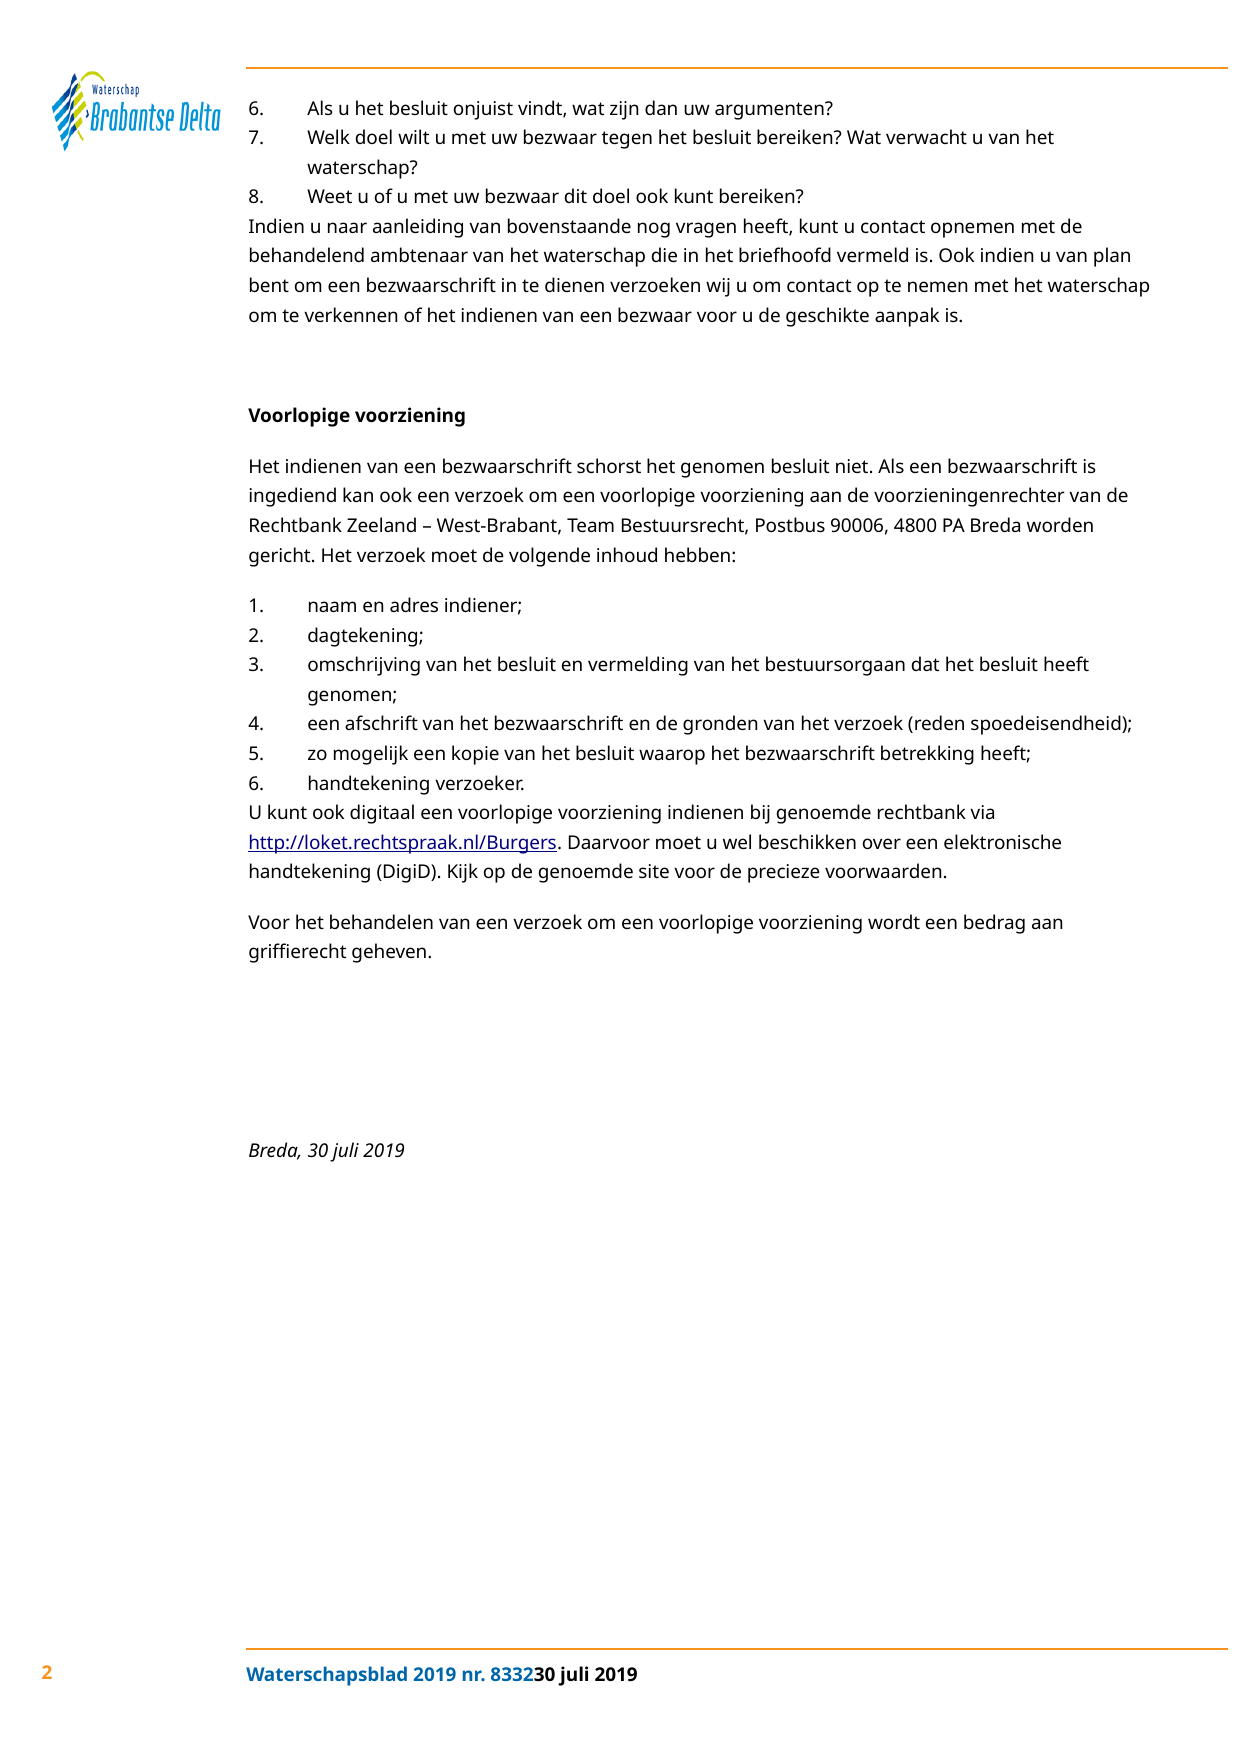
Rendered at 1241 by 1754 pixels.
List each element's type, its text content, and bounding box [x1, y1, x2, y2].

picture [41, 47, 231, 172]
text Indien u naar aanleiding van bovenstaande nog vragen heeft, kunt u contact opnemen met de behandelend ambtenaar van het waterschap die in het briefhoofd vermeld is. Ook indien u van plan bent om een bezwaarschrift in te dienen verzoeken wij u om contact op te nemen met het waterschap om te verkennen of het indienen van een bezwaar voor u de geschikte aanpak is. [248, 213, 1152, 328]
text Het indienen van een bezwaarschrift schorst het genomen besluit niet. Als een bezwaarschrift is ingediend kan ook een verzoek om een voorlopige voorziening aan de voorzieningenrechter van de Rechtbank Zeeland – West-Brabant, Team Bestuursrecht, Postbus 90006, 4800 PA Breda worden gericht. Het verzoek moet de volgende inhoud hebben: [248, 453, 1152, 568]
text Voor het behandelen van een verzoek om een voorlopige voorziening wordt een bedrag aan griffierecht geheven. [248, 909, 1152, 964]
text Breda, 30 juli 2019 [248, 1138, 1152, 1163]
list omschrijving van het besluit en vermelding van het bestuursorgaan dat het besluit heeft genomen; [248, 651, 1152, 707]
list naam en adres indiener; [248, 592, 1152, 618]
list dagtekening; [248, 622, 1152, 648]
list een afschrift van het bezwaarschrift en de gronden van het verzoek (reden spoedeisendheid); [248, 711, 1152, 736]
list Weet u of u met uw bezwaar dit doel ook kunt bereiken? [248, 183, 1152, 209]
list handtekening verzoeker. [248, 770, 1152, 796]
text Voorlopige voorziening [248, 403, 1152, 428]
list Welk doel wilt u met uw bezwaar tegen het besluit bereiken? Wat verwacht u van het waterschap? [248, 124, 1152, 180]
text U kunt ook digitaal een voorlopige voorziening indienen bij genoemde rechtbank via http://loket.rechtspraak.nl/Burgers. Daarvoor moet u wel beschikken over een elektronische handtekening (DigiD). Kijk op de genoemde site voor de precieze voorwaarden. [248, 799, 1152, 884]
list Als u het besluit onjuist vindt, wat zijn dan uw argumenten? [248, 95, 1152, 121]
list zo mogelijk een kopie van het besluit waarop het bezwaarschrift betrekking heeft; [248, 740, 1152, 766]
